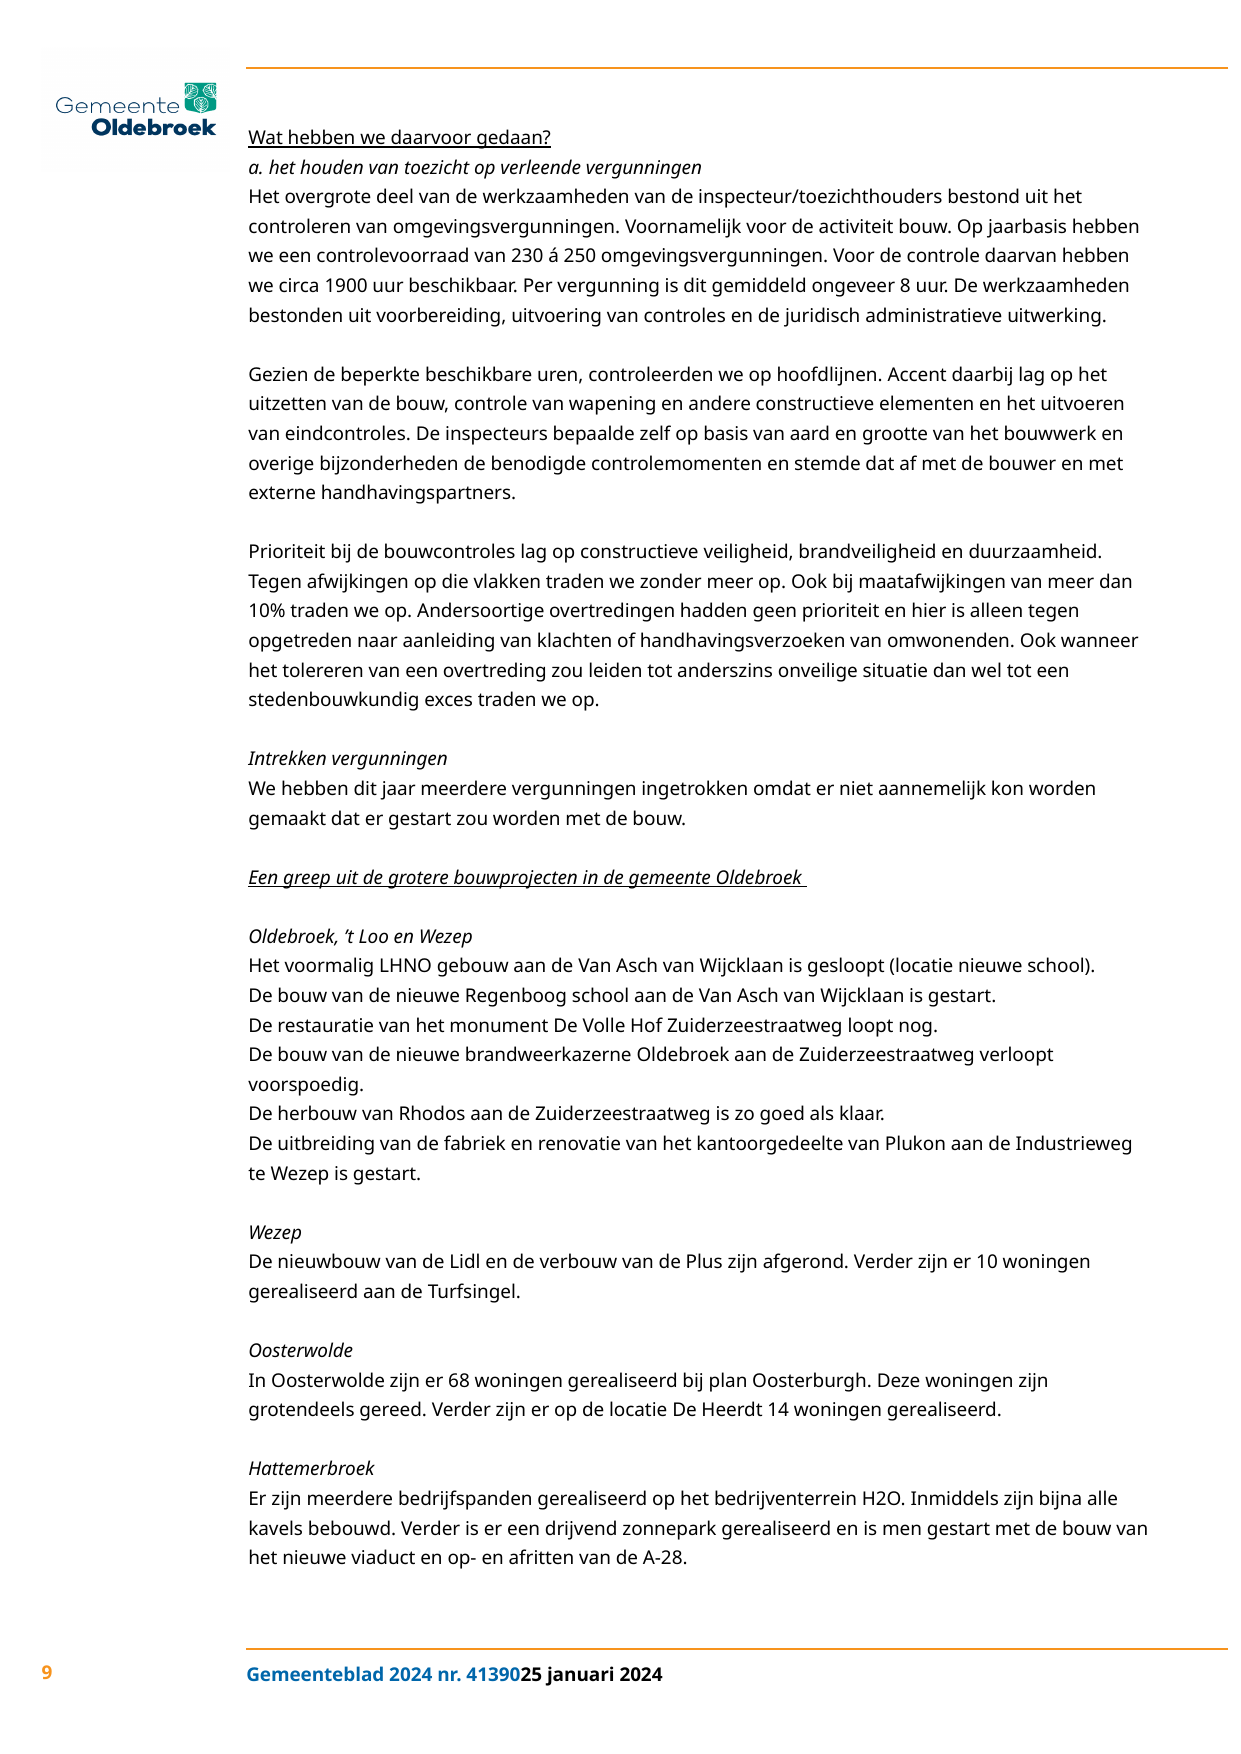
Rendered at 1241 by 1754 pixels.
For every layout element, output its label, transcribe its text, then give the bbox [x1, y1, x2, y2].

text Het voormalig LHNO gebouw aan de Van Asch van Wijcklaan is gesloopt (locatie nieuwe school). [248, 953, 1152, 978]
text Wezep [248, 1219, 1152, 1245]
text De nieuwbouw van de Lidl en de verbouw van de Plus zijn afgerond. Verder zijn er 10 woningen gerealiseerd aan de Turfsingel. [248, 1248, 1152, 1304]
text De bouw van de nieuwe brandweerkazerne Oldebroek aan de Zuiderzeestraatweg verloopt voorspoedig. [248, 1041, 1152, 1097]
text a. het houden van toezicht op verleende vergunningen [248, 154, 1152, 180]
text De bouw van de nieuwe Regenboog school aan de Van Asch van Wijcklaan is gestart. [248, 982, 1152, 1008]
text Een greep uit de grotere bouwprojecten in de gemeente Oldebroek [248, 864, 1152, 890]
text In Oosterwolde zijn er 68 woningen gerealiseerd bij plan Oosterburgh. Deze woningen zijn grotendeels gereed. Verder zijn er op de locatie De Heerdt 14 woningen gerealiseerd. [248, 1367, 1152, 1422]
text Prioriteit bij de bouwcontroles lag op constructieve veiligheid, brandveiligheid en duurzaamheid. Tegen afwijkingen op die vlakken traden we zonder meer op. Ook bij maatafwijkingen van meer dan 10% traden we op. Andersoortige overtredingen hadden geen prioriteit en hier is alleen tegen opgetreden naar aanleiding van klachten of handhavingsverzoeken van omwonenden. Ook wanneer het tolereren van een overtreding zou leiden tot anderszins onveilige situatie dan wel tot een stedenbouwkundig exces traden we op. [248, 538, 1152, 712]
text Oosterwolde [248, 1337, 1152, 1363]
text De herbouw van Rhodos aan de Zuiderzeestraatweg is zo goed als klaar. [248, 1101, 1152, 1126]
text Oldebroek, ’t Loo en Wezep [248, 923, 1152, 949]
text Er zijn meerdere bedrijfspanden gerealiseerd op het bedrijventerrein H2O. Inmiddels zijn bijna alle kavels bebouwd. Verder is er een drijvend zonnepark gerealiseerd en is men gestart met de bouw van het nieuwe viaduct en op- en afritten van de A-28. [248, 1485, 1152, 1570]
text De restauratie van het monument De Volle Hof Zuiderzeestraatweg loopt nog. [248, 1012, 1152, 1038]
text De uitbreiding van de fabriek en renovatie van het kantoorgedeelte van Plukon aan de Industrieweg te Wezep is gestart. [248, 1130, 1152, 1186]
text Gezien de beperkte beschikbare uren, controleerden we op hoofdlijnen. Accent daarbij lag op het uitzetten van de bouw, controle van wapening en andere constructieve elementen en het uitvoeren van eindcontroles. De inspecteurs bepaalde zelf op basis van aard en grootte van het bouwwerk en overige bijzonderheden de benodigde controlemomenten en stemde dat af met de bouwer en met externe handhavingspartners. [248, 361, 1152, 505]
text Hattemerbroek [248, 1456, 1152, 1481]
picture [41, 47, 231, 172]
text Intrekken vergunningen [248, 746, 1152, 771]
text We hebben dit jaar meerdere vergunningen ingetrokken omdat er niet aannemelijk kon worden gemaakt dat er gestart zou worden met de bouw. [248, 775, 1152, 831]
text Wat hebben we daarvoor gedaan? [248, 124, 1152, 150]
text Het overgrote deel van de werkzaamheden van de inspecteur/toezichthouders bestond uit het controleren van omgevingsvergunningen. Voornamelijk voor de activiteit bouw. Op jaarbasis hebben we een controlevoorraad van 230 á 250 omgevingsvergunningen. Voor de controle daarvan hebben we circa 1900 uur beschikbaar. Per vergunning is dit gemiddeld ongeveer 8 uur. De werkzaamheden bestonden uit voorbereiding, uitvoering van controles en de juridisch administratieve uitwerking. [248, 183, 1152, 328]
